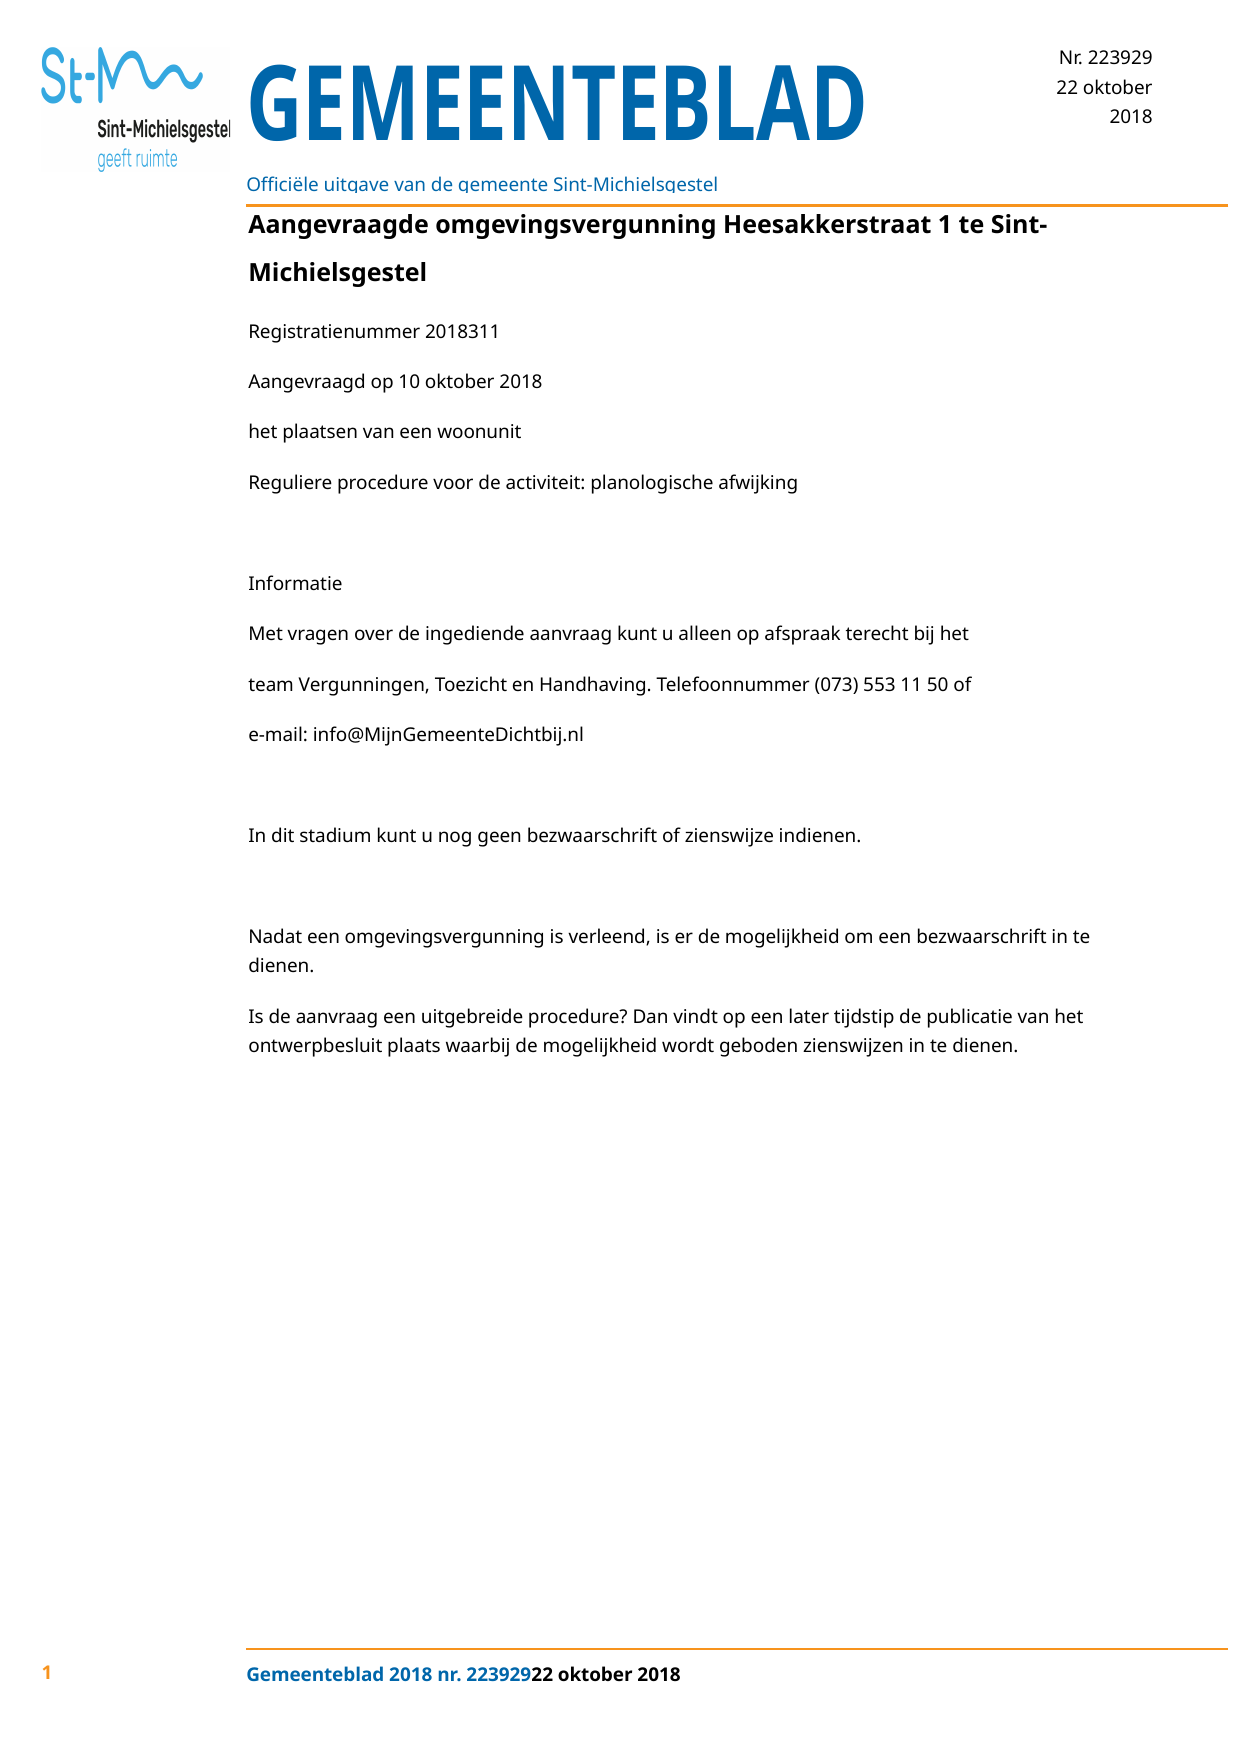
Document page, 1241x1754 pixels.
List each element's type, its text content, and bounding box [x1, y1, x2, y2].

text team Vergunningen, Toezicht en Handhaving. Telefoonnummer (073) 553 11 50 of [248, 671, 1152, 697]
text e-mail: info@MijnGemeenteDichtbij.nl [248, 721, 1152, 747]
text In dit stadium kunt u nog geen bezwaarschrift of zienswijze indienen. [248, 822, 1152, 848]
picture [41, 47, 231, 172]
text Is de aanvraag een uitgebreide procedure? Dan vindt op een later tijdstip de publicatie van het ontwerpbesluit plaats waarbij de mogelijkheid wordt geboden zienswijzen in te dienen. [248, 1003, 1152, 1058]
text Nadat een omgevingsvergunning is verleend, is er de mogelijkheid om een bezwaarschrift in te dienen. [248, 923, 1152, 978]
text Aangevraagd op 10 oktober 2018 [248, 368, 1152, 394]
text het plaatsen van een woonunit [248, 419, 1152, 444]
text Aangevraagde omgevingsvergunning Heesakkerstraat 1 te Sint-Michielsgestel [248, 207, 1152, 288]
text Met vragen over de ingediende aanvraag kunt u alleen op afspraak terecht bij het [248, 620, 1152, 646]
text Informatie [248, 570, 1152, 596]
text Registratienummer 2018311 [248, 318, 1152, 344]
text Reguliere procedure voor de activiteit: planologische afwijking [248, 469, 1152, 495]
